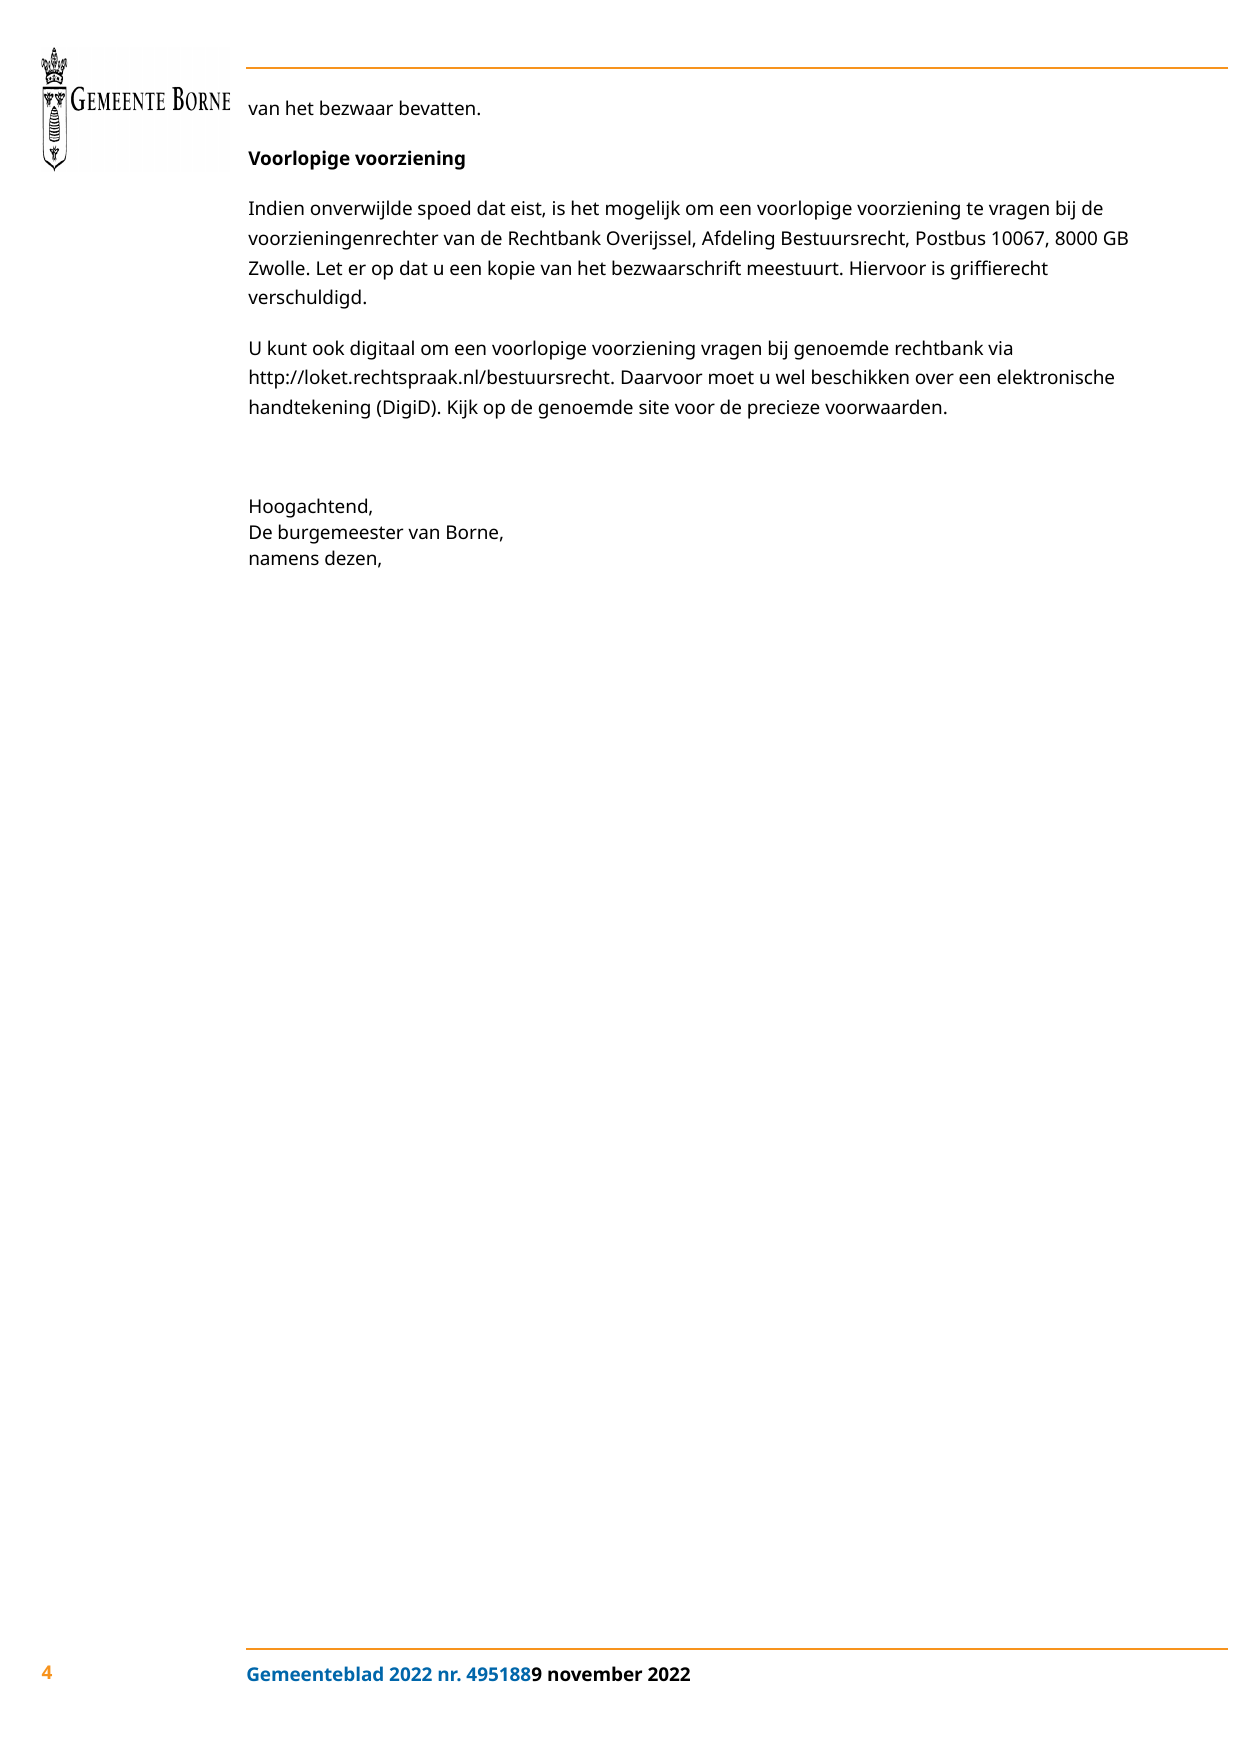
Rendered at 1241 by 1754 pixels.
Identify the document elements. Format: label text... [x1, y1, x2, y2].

text namens dezen, [248, 545, 1152, 570]
text Indien onverwijlde spoed dat eist, is het mogelijk om een voor­lopige voorziening te vragen bij de voorzieningenrechter van de Rechtbank Overijssel, Afdeling Bestuurs­recht, Postbus 10067, 8000 GB Zwolle. Let er op dat u een kopie van het bezwaarschrift meestuurt. Hiervoor is griffierecht verschuldigd. [248, 196, 1152, 310]
text De burgemeester van Borne, [248, 519, 1152, 545]
text van het bezwaar bevatten. [248, 95, 1152, 121]
text U kunt ook digitaal om een voorlopige voorziening vragen bij genoemde rechtbank via http://loket.rechtspraak.nl/bestuursrecht. Daarvoor moet u wel beschikken over een elektronische hand­tekening (DigiD). Kijk op de genoemde site voor de precieze voorwaarden. [248, 335, 1152, 420]
text Voorlopige voorziening [248, 145, 1152, 171]
picture [41, 47, 231, 172]
text Hoogachtend, [248, 493, 1152, 519]
